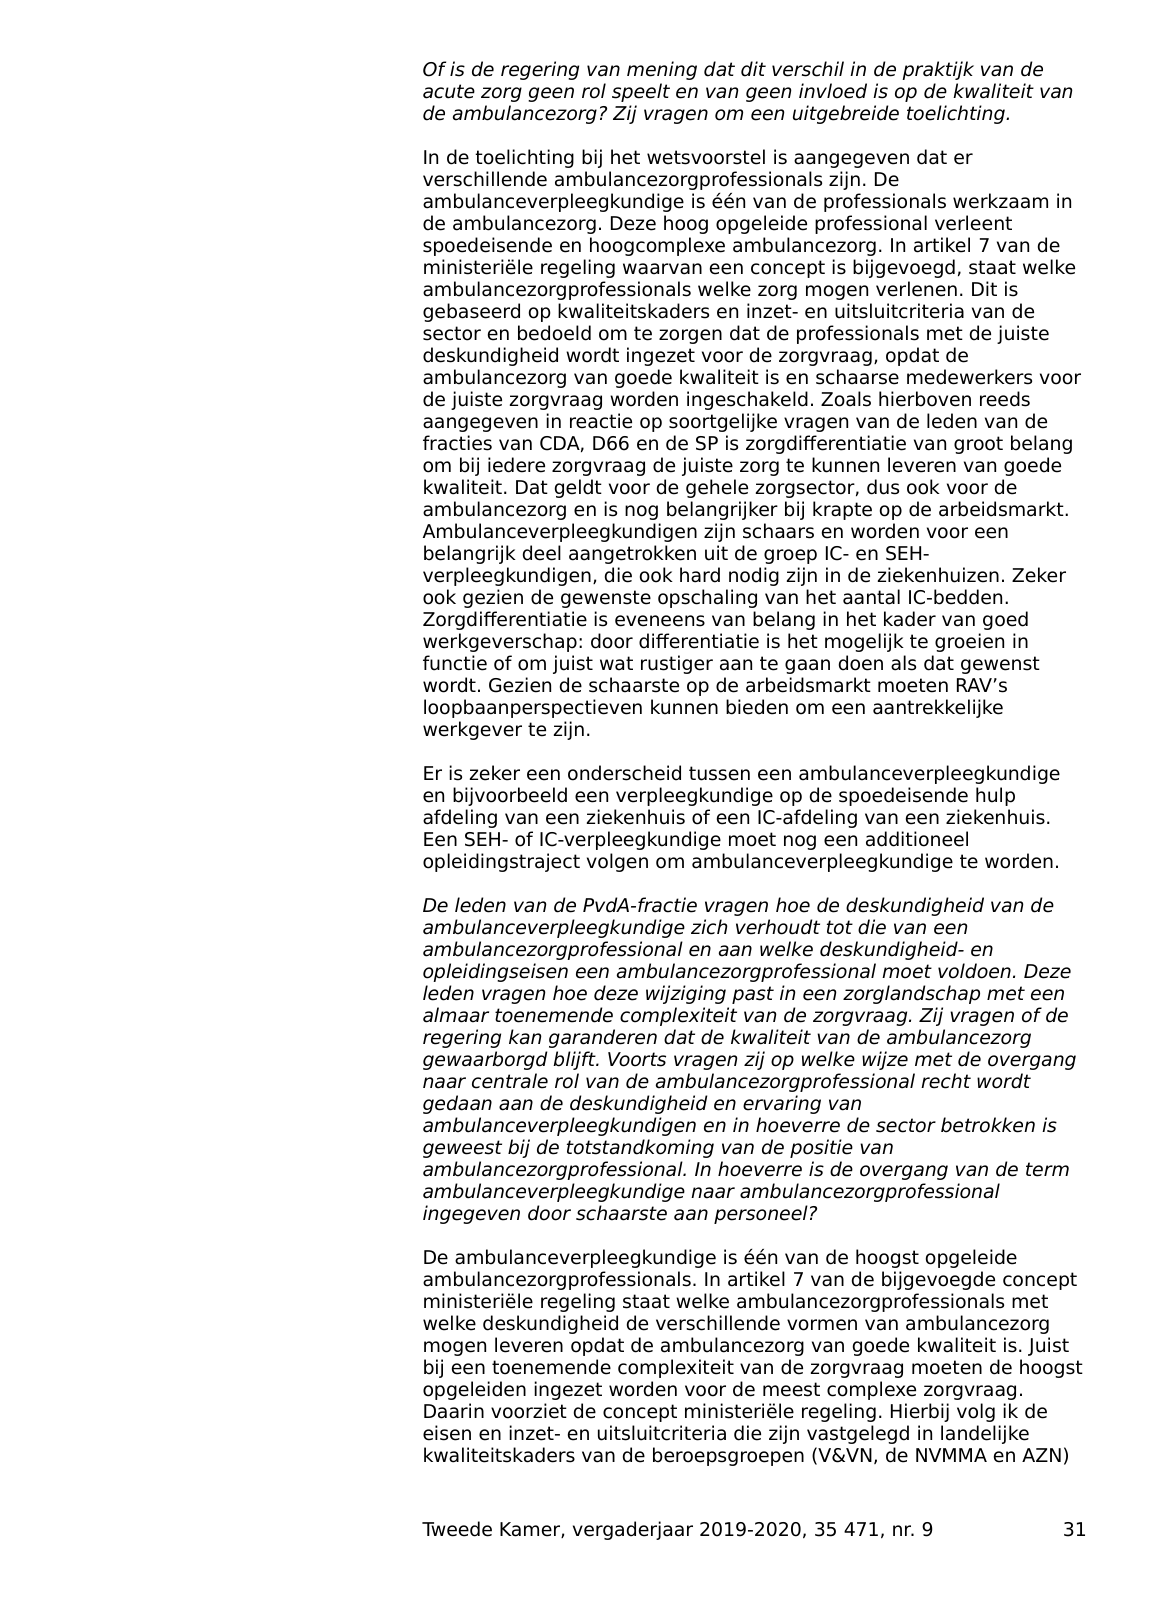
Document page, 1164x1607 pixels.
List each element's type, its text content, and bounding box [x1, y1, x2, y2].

text In de toelichting bij het wetsvoorstel is aangegeven dat er verschillende ambulancezorgprofessionals zijn. De ambulanceverpleegkundige is één van de professionals werkzaam in de ambulancezorg. Deze hoog opgeleide professional verleent spoedeisende en hoogcomplexe ambulancezorg. In artikel 7 van de ministeriële regeling waarvan een concept is bijgevoegd, staat welke ambulancezorgprofessionals welke zorg mogen verlenen. Dit is gebaseerd op kwaliteitskaders en inzet- en uitsluitcriteria van de sector en bedoeld om te zorgen dat de professionals met de juiste deskundigheid wordt ingezet voor de zorgvraag, opdat de ambulancezorg van goede kwaliteit is en schaarse medewerkers voor de juiste zorgvraag worden ingeschakeld. Zoals hierboven reeds aangegeven in reactie op soortgelijke vragen van de leden van de fracties van CDA, D66 en de SP is zorgdifferentiatie van groot belang om bij iedere zorgvraag de juiste zorg te kunnen leveren van goede kwaliteit. Dat geldt voor de gehele zorgsector, dus ook voor de ambulancezorg en is nog belangrijker bij krapte op de arbeidsmarkt. Ambulanceverpleegkundigen zijn schaars en worden voor een belangrijk deel aangetrokken uit de groep IC- en SEH-verpleegkundigen, die ook hard nodig zijn in de ziekenhuizen. Zeker ook gezien de gewenste opschaling van het aantal IC-bedden. Zorgdifferentiatie is eveneens van belang in het kader van goed werkgeverschap: door differentiatie is het mogelijk te groeien in functie of om juist wat rustiger aan te gaan doen als dat gewenst wordt. Gezien de schaarste op de arbeidsmarkt moeten RAV’s loopbaanperspectieven kunnen bieden om een aantrekkelijke werkgever te zijn. [422, 147, 1087, 741]
text Er is zeker een onderscheid tussen een ambulanceverpleegkundige en bijvoorbeeld een verpleegkundige op de spoedeisende hulp afdeling van een ziekenhuis of een IC-afdeling van een ziekenhuis. Een SEH- of IC-verpleegkundige moet nog een additioneel opleidingstraject volgen om ambulanceverpleegkundige te worden. [422, 763, 1087, 873]
text De ambulanceverpleegkundige is één van de hoogst opgeleide ambulancezorgprofessionals. In artikel 7 van de bijgevoegde concept ministeriële regeling staat welke ambulancezorgprofessionals met welke deskundigheid de verschillende vormen van ambulancezorg mogen leveren opdat de ambulancezorg van goede kwaliteit is. Juist bij een toenemende complexiteit van de zorgvraag moeten de hoogst opgeleiden ingezet worden voor de meest complexe zorgvraag. Daarin voorziet de concept ministeriële regeling. Hierbij volg ik de eisen en inzet- en uitsluitcriteria die zijn vastgelegd in landelijke kwaliteitskaders van de beroepsgroepen (V&VN, de NVMMA en AZN) [422, 1247, 1087, 1467]
text De leden van de PvdA-fractie vragen hoe de deskundigheid van de ambulanceverpleegkundige zich verhoudt tot die van een ambulancezorgprofessional en aan welke deskundigheid- en opleidingseisen een ambulancezorgprofessional moet voldoen. Deze leden vragen hoe deze wijziging past in een zorglandschap met een almaar toenemende complexiteit van de zorgvraag. Zij vragen of de regering kan garanderen dat de kwaliteit van de ambulancezorg gewaarborgd blijft. Voorts vragen zij op welke wijze met de overgang naar centrale rol van de ambulancezorgprofessional recht wordt gedaan aan de deskundigheid en ervaring van ambulanceverpleegkundigen en in hoeverre de sector betrokken is geweest bij de totstandkoming van de positie van ambulancezorgprofessional. In hoeverre is de overgang van de term ambulanceverpleegkundige naar ambulancezorgprofessional ingegeven door schaarste aan personeel? [422, 895, 1087, 1224]
text Of is de regering van mening dat dit verschil in de praktijk van de acute zorg geen rol speelt en van geen invloed is op de kwaliteit van de ambulancezorg? Zij vragen om een uitgebreide toelichting. [422, 59, 1087, 125]
